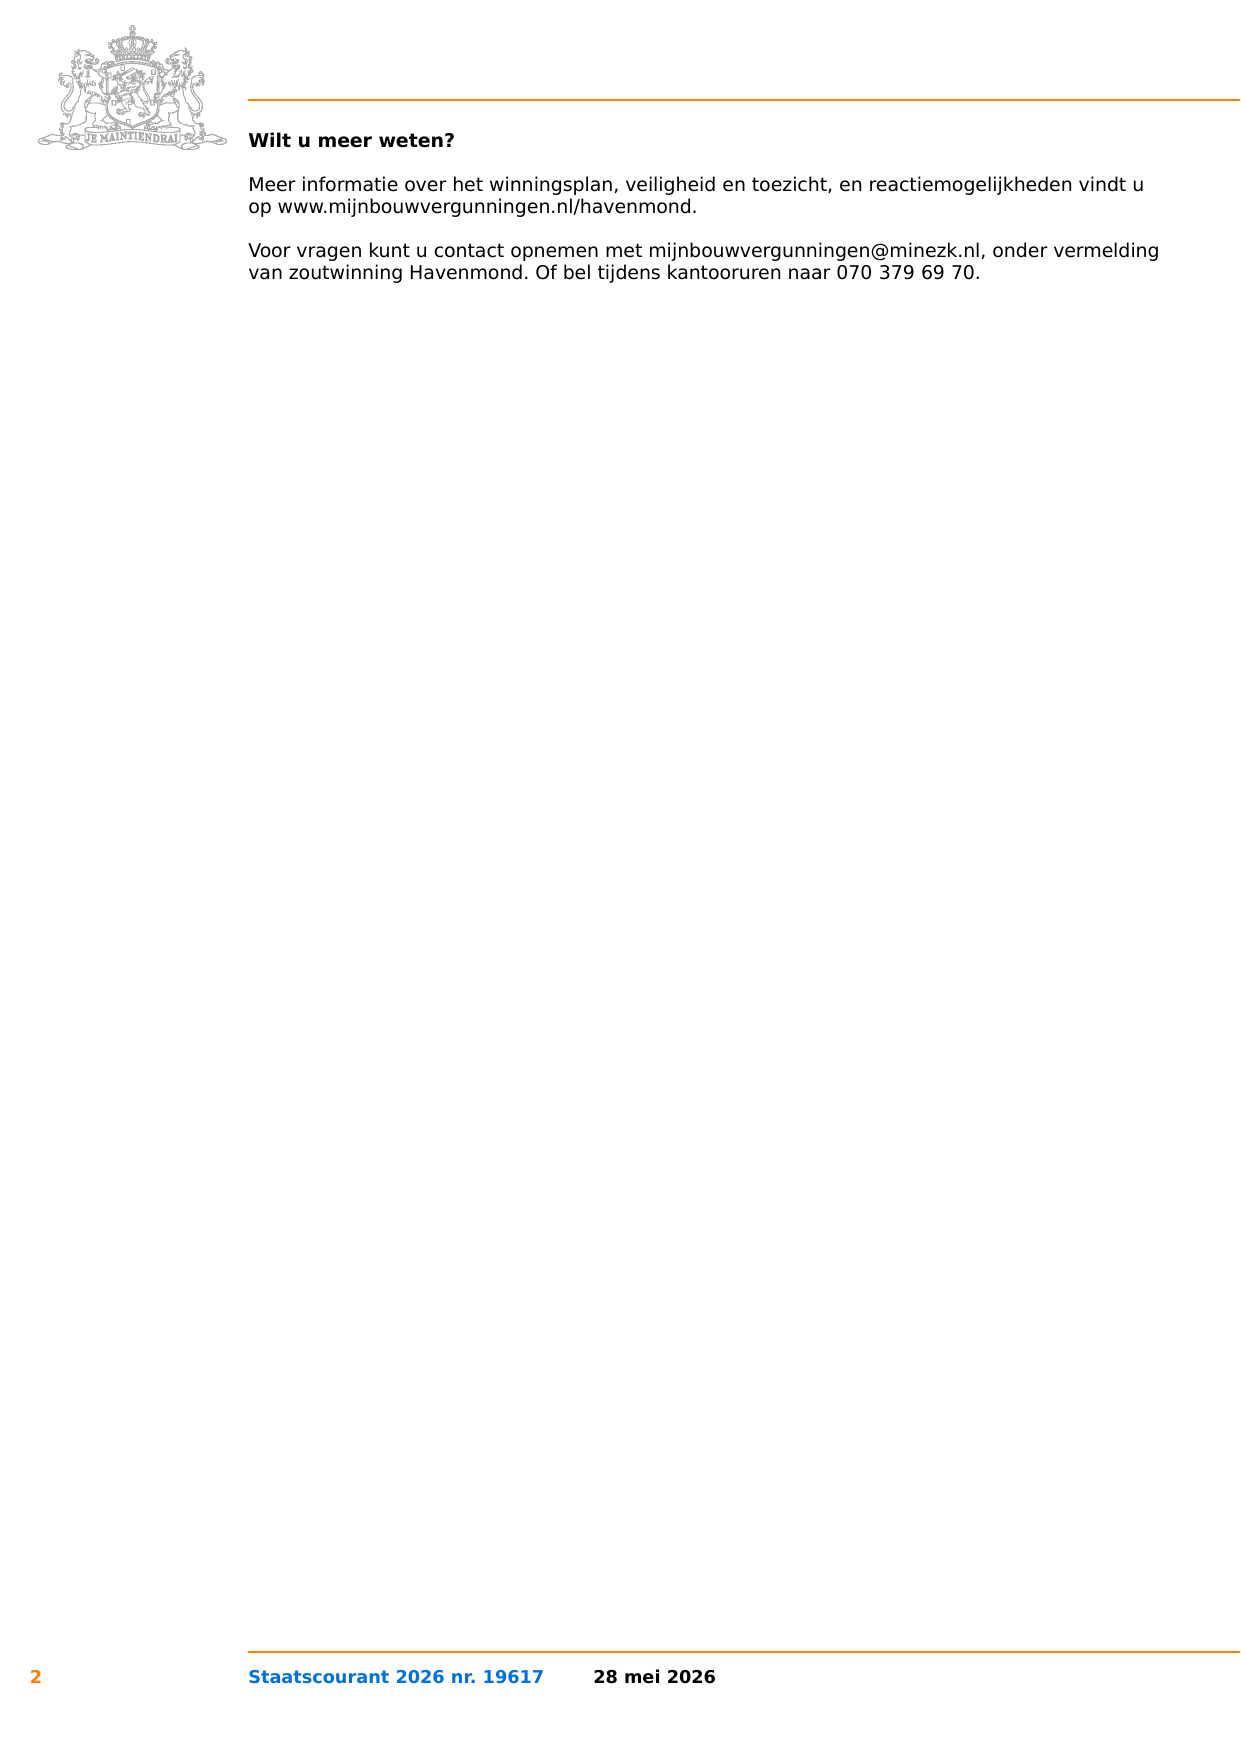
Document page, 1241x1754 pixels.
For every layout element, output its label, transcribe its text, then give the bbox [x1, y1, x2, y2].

text Voor vragen kunt u contact opnemen met mijnbouwvergunningen@minezk.nl, onder vermelding van zoutwinning Havenmond. Of bel tijdens kantooruren naar 070 379 69 70. [248, 239, 1163, 283]
picture [38, 25, 227, 150]
subtitle Wilt u meer weten? [248, 130, 1163, 152]
text Meer informatie over het winningsplan, veiligheid en toezicht, en reactiemogelijkheden vindt u op www.mijnbouwvergunningen.nl/havenmond. [248, 174, 1163, 218]
